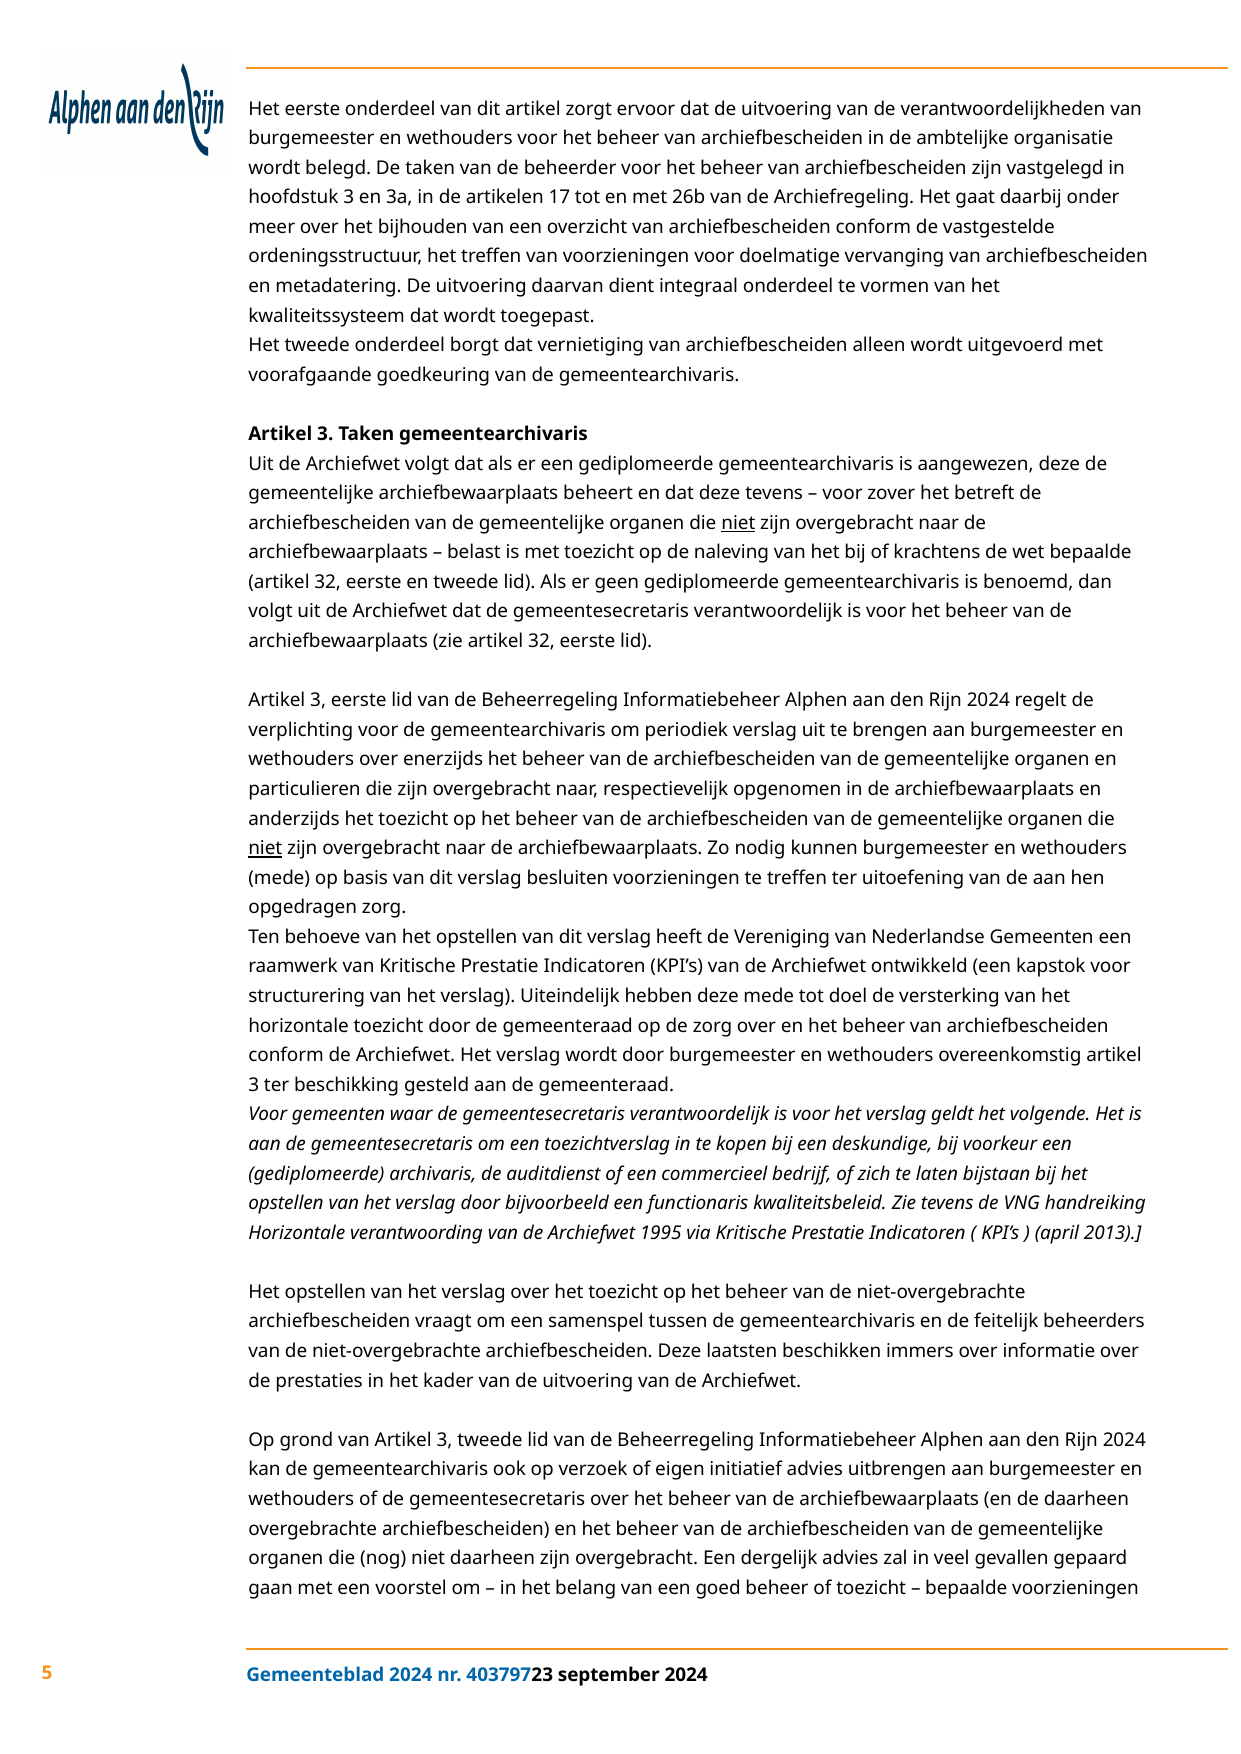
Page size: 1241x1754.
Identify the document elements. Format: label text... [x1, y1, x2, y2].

text Artikel 3. Taken gemeentearchivaris [248, 420, 1152, 446]
text Het eerste onderdeel van dit artikel zorgt ervoor dat de uitvoering van de verantwoordelijkheden van burgemeester en wethouders voor het beheer van archiefbescheiden in de ambtelijke organisatie wordt belegd. De taken van de beheerder voor het beheer van archiefbescheiden zijn vastgelegd in hoofdstuk 3 en 3a, in de artikelen 17 tot en met 26b van de Archiefregeling. Het gaat daarbij onder meer over het bijhouden van een overzicht van archiefbescheiden conform de vastgestelde ordeningsstructuur, het treffen van voorzieningen voor doelmatige vervanging van archiefbescheiden en metadatering. De uitvoering daarvan dient integraal onderdeel te vormen van het kwaliteitssysteem dat wordt toegepast. [248, 95, 1152, 328]
text Voor gemeenten waar de gemeentesecretaris verantwoordelijk is voor het verslag geldt het volgende. Het is aan de gemeentesecretaris om een toezichtverslag in te kopen bij een deskundige, bij voorkeur een (gediplomeerde) archivaris, de auditdienst of een commercieel bedrijf, of zich te laten bijstaan bij het opstellen van het verslag door bijvoorbeeld een functionaris kwaliteitsbeleid. Zie tevens de VNG handreiking Horizontale verantwoording van de Archiefwet 1995 via Kritische Prestatie Indicatoren ( KPI’s ) (april 2013).] [248, 1101, 1152, 1245]
picture [41, 47, 231, 172]
text Het opstellen van het verslag over het toezicht op het beheer van de niet-overgebrachte archiefbescheiden vraagt om een samenspel tussen de gemeentearchivaris en de feitelijk beheerders van de niet-overgebrachte archiefbescheiden. Deze laatsten beschikken immers over informatie over de prestaties in het kader van de uitvoering van de Archiefwet. [248, 1278, 1152, 1393]
text Het tweede onderdeel borgt dat vernietiging van archiefbescheiden alleen wordt uitgevoerd met voorafgaande goedkeuring van de gemeentearchivaris. [248, 331, 1152, 387]
text Uit de Archiefwet volgt dat als er een gediplomeerde gemeentearchivaris is aangewezen, deze de gemeentelijke archiefbewaarplaats beheert en dat deze tevens – voor zover het betreft de archiefbescheiden van de gemeentelijke organen die niet zijn overgebracht naar de archiefbewaarplaats – belast is met toezicht op de naleving van het bij of krachtens de wet bepaalde (artikel 32, eerste en tweede lid). Als er geen gediplomeerde gemeentearchivaris is benoemd, dan volgt uit de Archiefwet dat de gemeentesecretaris verantwoordelijk is voor het beheer van de archiefbewaarplaats (zie artikel 32, eerste lid). [248, 450, 1152, 653]
text Op grond van Artikel 3, tweede lid van de Beheerregeling Informatiebeheer Alphen aan den Rijn 2024 kan de gemeentearchivaris ook op verzoek of eigen initiatief advies uitbrengen aan burgemeester en wethouders of de gemeentesecretaris over het beheer van de archiefbewaarplaats (en de daarheen overgebrachte archiefbescheiden) en het beheer van de archiefbescheiden van de gemeentelijke organen die (nog) niet daarheen zijn overgebracht. Een dergelijk advies zal in veel gevallen gepaard gaan met een voorstel om – in het belang van een goed beheer of toezicht – bepaalde voorzieningen [248, 1426, 1152, 1600]
text Ten behoeve van het opstellen van dit verslag heeft de Vereniging van Nederlandse Gemeenten een raamwerk van Kritische Prestatie Indicatoren (KPI’s) van de Archiefwet ontwikkeld (een kapstok voor structurering van het verslag). Uiteindelijk hebben deze mede tot doel de versterking van het horizontale toezicht door de gemeenteraad op de zorg over en het beheer van archiefbescheiden conform de Archiefwet. Het verslag wordt door burgemeester en wethouders overeenkomstig artikel 3 ter beschikking gesteld aan de gemeenteraad. [248, 923, 1152, 1097]
text Artikel 3, eerste lid van de Beheerregeling Informatiebeheer Alphen aan den Rijn 2024 regelt de verplichting voor de gemeentearchivaris om periodiek verslag uit te brengen aan burgemeester en wethouders over enerzijds het beheer van de archiefbescheiden van de gemeentelijke organen en particulieren die zijn overgebracht naar, respectievelijk opgenomen in de archiefbewaarplaats en anderzijds het toezicht op het beheer van de archiefbescheiden van de gemeentelijke organen die niet zijn overgebracht naar de archiefbewaarplaats. Zo nodig kunnen burgemeester en wethouders (mede) op basis van dit verslag besluiten voorzieningen te treffen ter uitoefening van de aan hen opgedragen zorg. [248, 686, 1152, 919]
